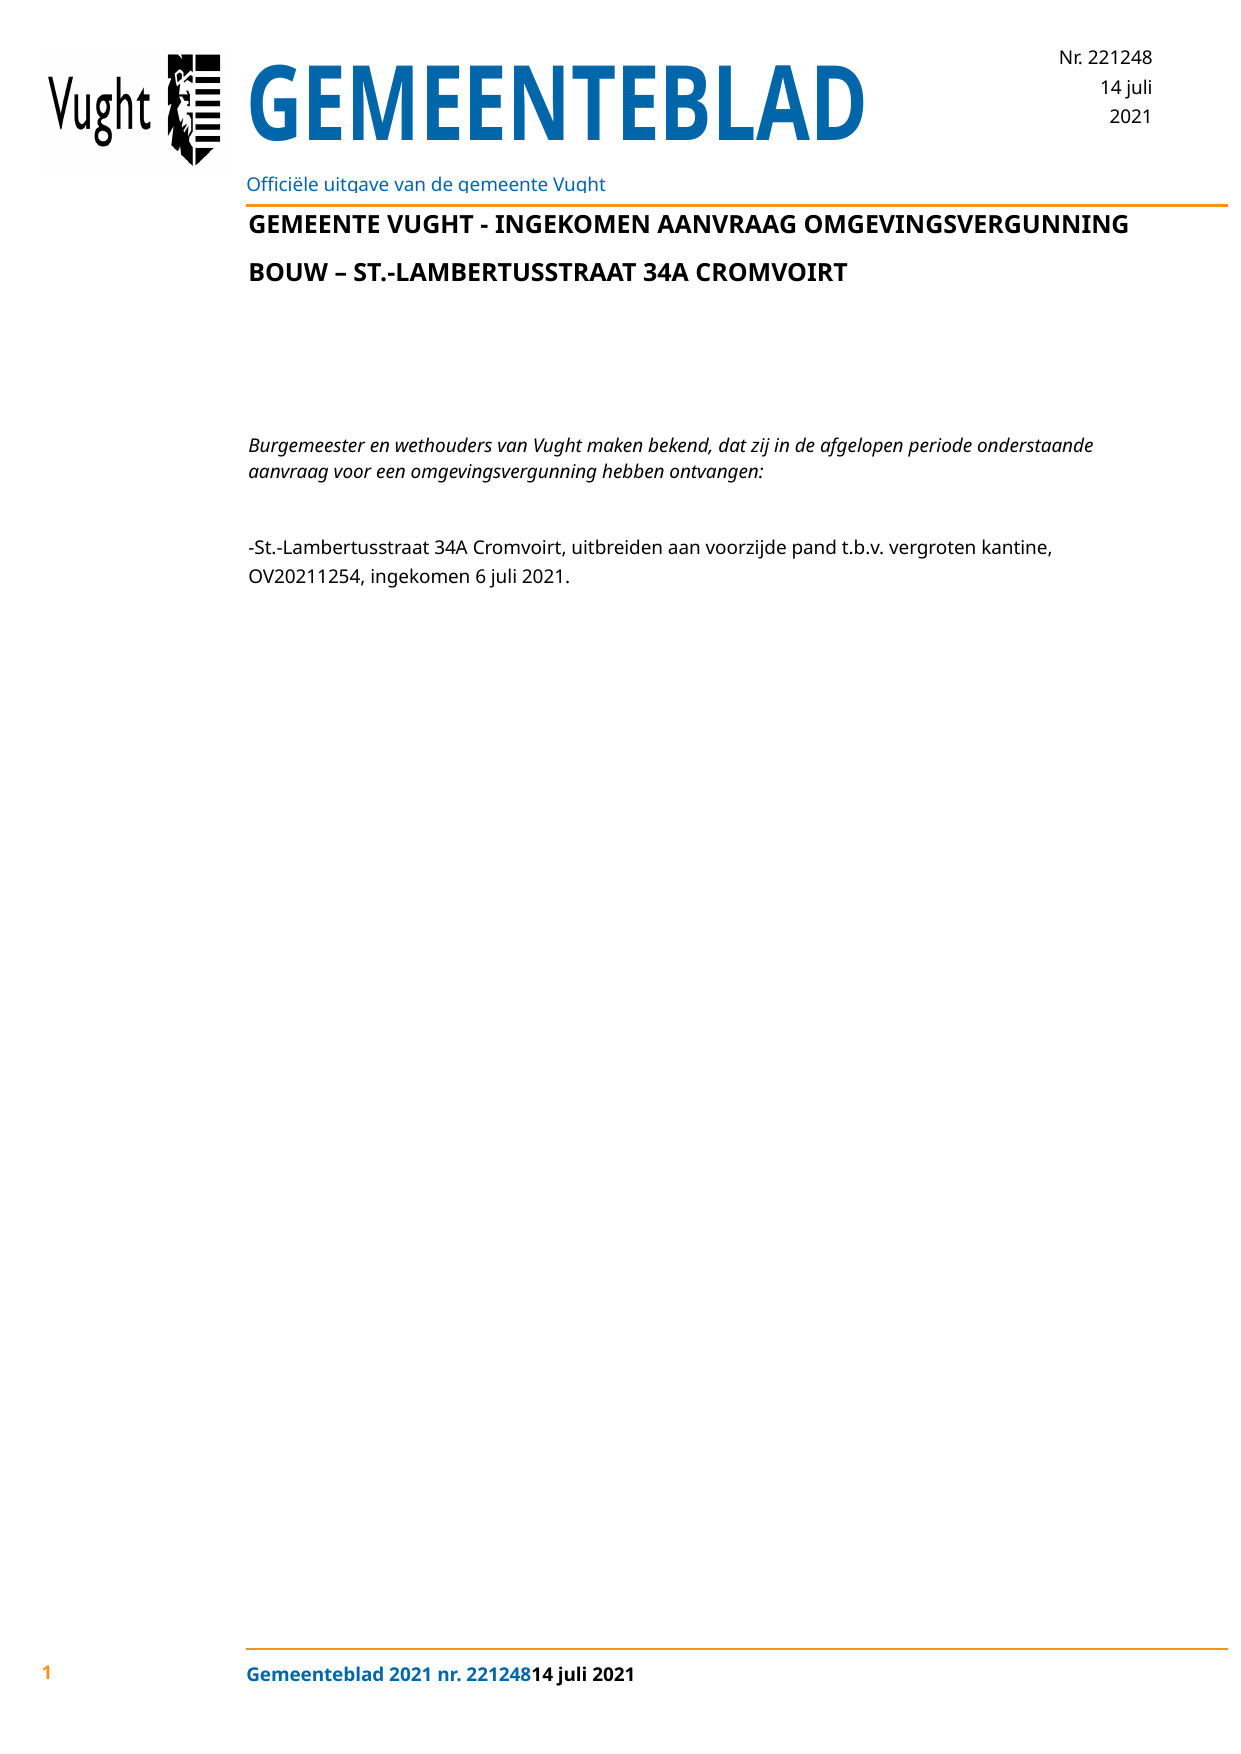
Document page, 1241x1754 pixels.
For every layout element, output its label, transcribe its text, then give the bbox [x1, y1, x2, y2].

text Burgemeester en wethouders van Vught maken bekend, dat zij in de afgelopen periode onderstaande aanvraag voor een omgevingsvergunning hebben ontvangen: [248, 432, 1152, 484]
text GEMEENTE VUGHT - INGEKOMEN AANVRAAG OMGEVINGSVERGUNNING BOUW – ST.-LAMBERTUSSTRAAT 34A CROMVOIRT [248, 207, 1152, 288]
text -St.-Lambertusstraat 34A Cromvoirt, uitbreiden aan voorzijde pand t.b.v. vergroten kantine, OV20211254, ingekomen 6 juli 2021. [248, 534, 1152, 589]
picture [41, 47, 231, 172]
